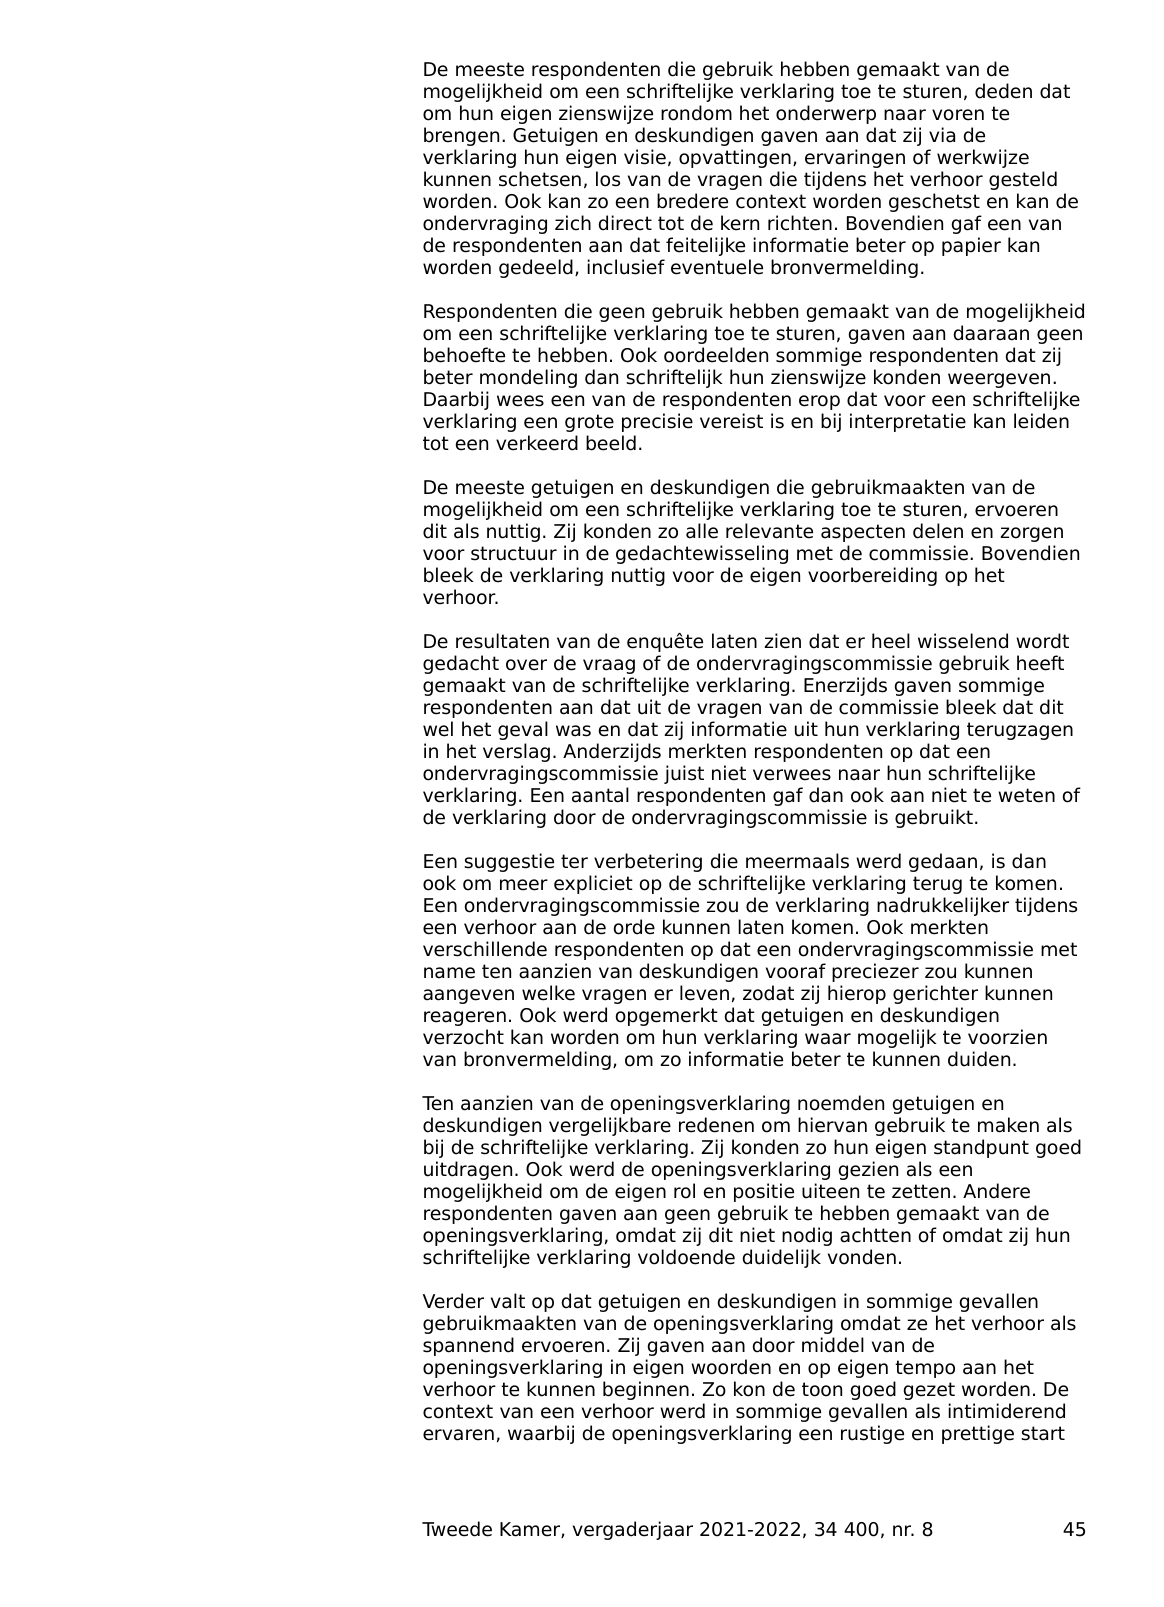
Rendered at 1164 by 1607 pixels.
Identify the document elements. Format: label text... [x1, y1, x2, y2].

text Verder valt op dat getuigen en deskundigen in sommige gevallen gebruikmaakten van de openingsverklaring omdat ze het verhoor als spannend ervoeren. Zij gaven aan door middel van de openingsverklaring in eigen woorden en op eigen tempo aan het verhoor te kunnen beginnen. Zo kon de toon goed gezet worden. De context van een verhoor werd in sommige gevallen als intimiderend ervaren, waarbij de openingsverklaring een rustige en prettige start [422, 1291, 1087, 1445]
text De meeste respondenten die gebruik hebben gemaakt van de mogelijkheid om een schriftelijke verklaring toe te sturen, deden dat om hun eigen zienswijze rondom het onderwerp naar voren te brengen. Getuigen en deskundigen gaven aan dat zij via de verklaring hun eigen visie, opvattingen, ervaringen of werkwijze kunnen schetsen, los van de vragen die tijdens het verhoor gesteld worden. Ook kan zo een bredere context worden geschetst en kan de ondervraging zich direct tot de kern richten. Bovendien gaf een van de respondenten aan dat feitelijke informatie beter op papier kan worden gedeeld, inclusief eventuele bronvermelding. [422, 59, 1087, 279]
text De meeste getuigen en deskundigen die gebruikmaakten van de mogelijkheid om een schriftelijke verklaring toe te sturen, ervoeren dit als nuttig. Zij konden zo alle relevante aspecten delen en zorgen voor structuur in de gedachtewisseling met de commissie. Bovendien bleek de verklaring nuttig voor de eigen voorbereiding op het verhoor. [422, 477, 1087, 609]
text Ten aanzien van de openingsverklaring noemden getuigen en deskundigen vergelijkbare redenen om hiervan gebruik te maken als bij de schriftelijke verklaring. Zij konden zo hun eigen standpunt goed uitdragen. Ook werd de openingsverklaring gezien als een mogelijkheid om de eigen rol en positie uiteen te zetten. Andere respondenten gaven aan geen gebruik te hebben gemaakt van de openingsverklaring, omdat zij dit niet nodig achtten of omdat zij hun schriftelijke verklaring voldoende duidelijk vonden. [422, 1093, 1087, 1269]
text Een suggestie ter verbetering die meermaals werd gedaan, is dan ook om meer expliciet op de schriftelijke verklaring terug te komen. Een ondervragingscommissie zou de verklaring nadrukkelijker tijdens een verhoor aan de orde kunnen laten komen. Ook merkten verschillende respondenten op dat een ondervragingscommissie met name ten aanzien van deskundigen vooraf preciezer zou kunnen aangeven welke vragen er leven, zodat zij hierop gerichter kunnen reageren. Ook werd opgemerkt dat getuigen en deskundigen verzocht kan worden om hun verklaring waar mogelijk te voorzien van bronvermelding, om zo informatie beter te kunnen duiden. [422, 851, 1087, 1071]
text Respondenten die geen gebruik hebben gemaakt van de mogelijkheid om een schriftelijke verklaring toe te sturen, gaven aan daaraan geen behoefte te hebben. Ook oordeelden sommige respondenten dat zij beter mondeling dan schriftelijk hun zienswijze konden weergeven. Daarbij wees een van de respondenten erop dat voor een schriftelijke verklaring een grote precisie vereist is en bij interpretatie kan leiden tot een verkeerd beeld. [422, 301, 1087, 455]
text De resultaten van de enquête laten zien dat er heel wisselend wordt gedacht over de vraag of de ondervragingscommissie gebruik heeft gemaakt van de schriftelijke verklaring. Enerzijds gaven sommige respondenten aan dat uit de vragen van de commissie bleek dat dit wel het geval was en dat zij informatie uit hun verklaring terugzagen in het verslag. Anderzijds merkten respondenten op dat een ondervragingscommissie juist niet verwees naar hun schriftelijke verklaring. Een aantal respondenten gaf dan ook aan niet te weten of de verklaring door de ondervragingscommissie is gebruikt. [422, 631, 1087, 829]
